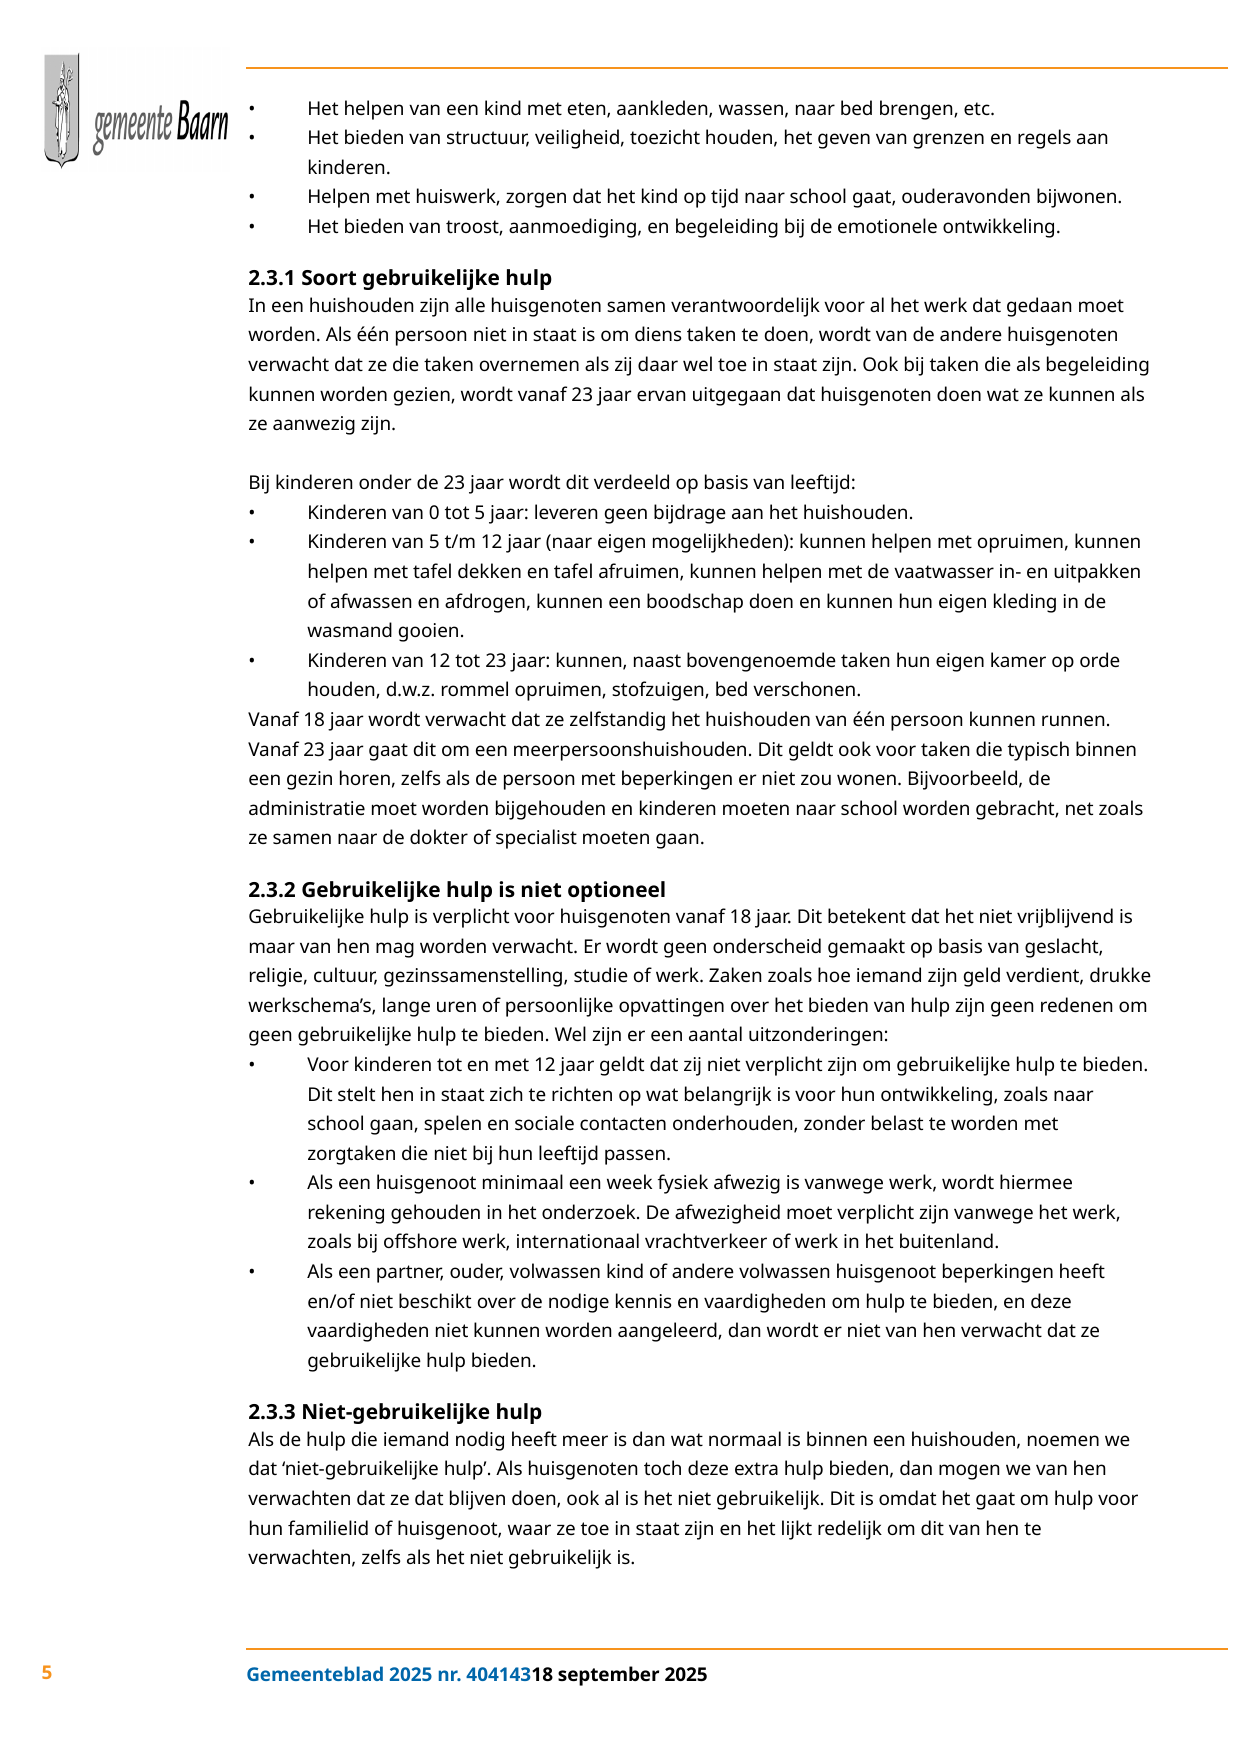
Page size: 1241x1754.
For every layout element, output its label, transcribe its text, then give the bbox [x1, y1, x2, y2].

text Als de hulp die iemand nodig heeft meer is dan wat normaal is binnen een huishouden, noemen we dat ‘niet-gebruikelijke hulp’. Als huisgenoten toch deze extra hulp bieden, dan mogen we van hen verwachten dat ze dat blijven doen, ook al is het niet gebruikelijk. Dit is omdat het gaat om hulp voor hun familielid of huisgenoot, waar ze toe in staat zijn en het lijkt redelijk om dit van hen te verwachten, zelfs als het niet gebruikelijk is. [248, 1426, 1152, 1570]
text Bij kinderen onder de 23 jaar wordt dit verdeeld op basis van leeftijd: [248, 469, 1152, 495]
list Als een partner, ouder, volwassen kind of andere volwassen huisgenoot beperkingen heeft en/of niet beschikt over de nodige kennis en vaardigheden om hulp te bieden, en deze vaardigheden niet kunnen worden aangeleerd, dan wordt er niet van hen verwacht dat ze gebruikelijke hulp bieden. [248, 1258, 1152, 1373]
text 2.3.3 Niet-gebruikelijke hulp [248, 1397, 1152, 1426]
text Vanaf 18 jaar wordt verwacht dat ze zelfstandig het huishouden van één persoon kunnen runnen. Vanaf 23 jaar gaat dit om een meerpersoonshuishouden. Dit geldt ook voor taken die typisch binnen een gezin horen, zelfs als de persoon met beperkingen er niet zou wonen. Bijvoorbeeld, de administratie moet worden bijgehouden en kinderen moeten naar school worden gebracht, net zoals ze samen naar de dokter of specialist moeten gaan. [248, 706, 1152, 850]
list Het bieden van structuur, veiligheid, toezicht houden, het geven van grenzen en regels aan kinderen. [248, 124, 1152, 180]
picture [41, 47, 231, 172]
list Kinderen van 12 tot 23 jaar: kunnen, naast bovengenoemde taken hun eigen kamer op orde houden, d.w.z. rommel opruimen, stofzuigen, bed verschonen. [248, 647, 1152, 702]
list Kinderen van 5 t/m 12 jaar (naar eigen mogelijkheden): kunnen helpen met opruimen, kunnen helpen met tafel dekken en tafel afruimen, kunnen helpen met de vaatwasser in- en uitpakken of afwassen en afdrogen, kunnen een boodschap doen en kunnen hun eigen kleding in de wasmand gooien. [248, 529, 1152, 643]
list Voor kinderen tot en met 12 jaar geldt dat zij niet verplicht zijn om gebruikelijke hulp te bieden. Dit stelt hen in staat zich te richten op wat belangrijk is voor hun ontwikkeling, zoals naar school gaan, spelen en sociale contacten onderhouden, zonder belast te worden met zorgtaken die niet bij hun leeftijd passen. [248, 1051, 1152, 1166]
list Kinderen van 0 tot 5 jaar: leveren geen bijdrage aan het huishouden. [248, 499, 1152, 525]
list Als een huisgenoot minimaal een week fysiek afwezig is vanwege werk, wordt hiermee rekening gehouden in het onderzoek. De afwezigheid moet verplicht zijn vanwege het werk, zoals bij offshore werk, internationaal vrachtverkeer of werk in het buitenland. [248, 1169, 1152, 1254]
text In een huishouden zijn alle huisgenoten samen verantwoordelijk voor al het werk dat gedaan moet worden. Als één persoon niet in staat is om diens taken te doen, wordt van de andere huisgenoten verwacht dat ze die taken overnemen als zij daar wel toe in staat zijn. Ook bij taken die als begeleiding kunnen worden gezien, wordt vanaf 23 jaar ervan uitgegaan dat huisgenoten doen wat ze kunnen als ze aanwezig zijn. [248, 292, 1152, 436]
text 2.3.1 Soort gebruikelijke hulp [248, 263, 1152, 292]
list Het helpen van een kind met eten, aankleden, wassen, naar bed brengen, etc. [248, 95, 1152, 121]
text Gebruikelijke hulp is verplicht voor huisgenoten vanaf 18 jaar. Dit betekent dat het niet vrijblijvend is maar van hen mag worden verwacht. Er wordt geen onderscheid gemaakt op basis van geslacht, religie, cultuur, gezinssamenstelling, studie of werk. Zaken zoals hoe iemand zijn geld verdient, drukke werkschema’s, lange uren of persoonlijke opvattingen over het bieden van hulp zijn geen redenen om geen gebruikelijke hulp te bieden. Wel zijn er een aantal uitzonderingen: [248, 903, 1152, 1047]
list Helpen met huiswerk, zorgen dat het kind op tijd naar school gaat, ouderavonden bijwonen. [248, 183, 1152, 209]
text 2.3.2 Gebruikelijke hulp is niet optioneel [248, 875, 1152, 903]
list Het bieden van troost, aanmoediging, en begeleiding bij de emotionele ontwikkeling. [248, 213, 1152, 239]
